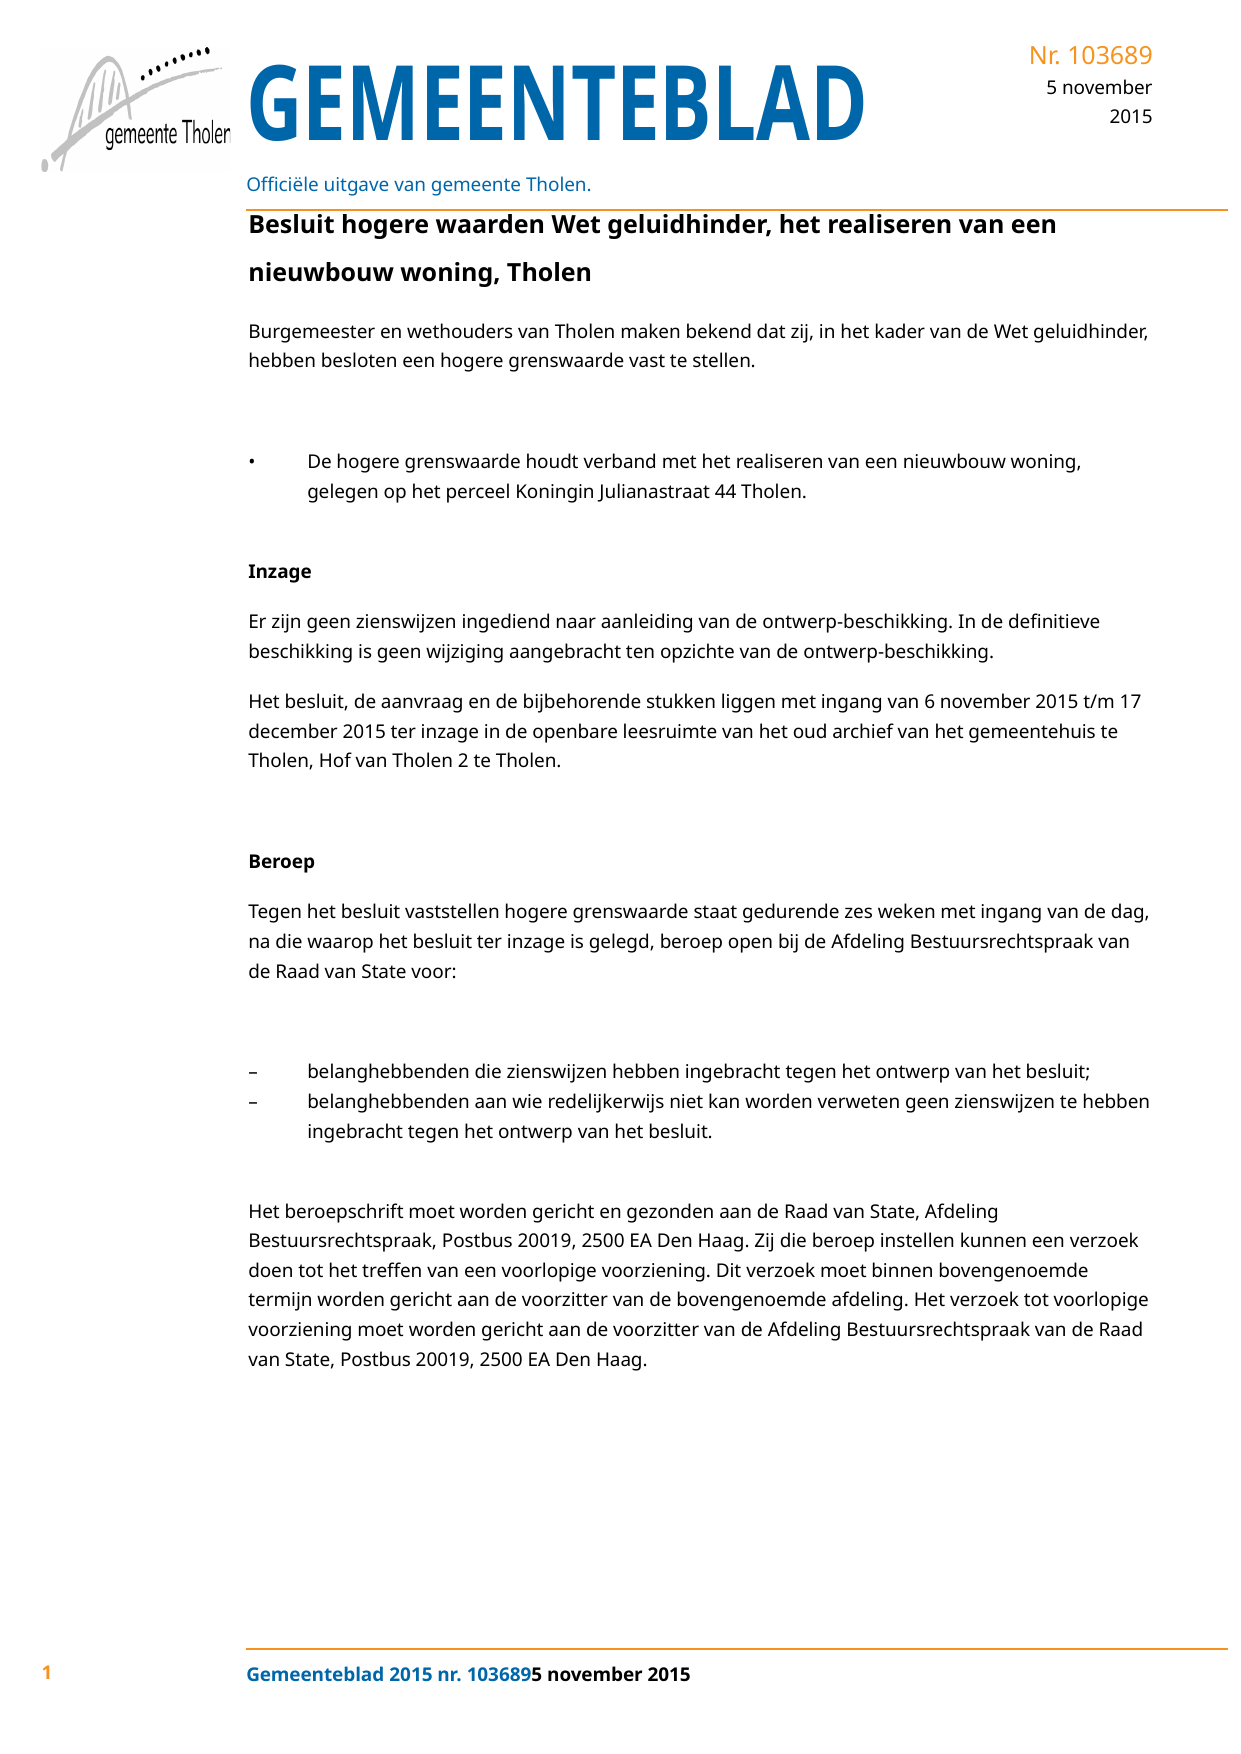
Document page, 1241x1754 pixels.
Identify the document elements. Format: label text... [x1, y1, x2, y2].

text Inzage [248, 558, 1152, 584]
text Het besluit, de aanvraag en de bijbehorende stukken liggen met ingang van 6 november 2015 t/m 17 december 2015 ter inzage in de openbare leesruimte van het oud archief van het gemeentehuis te Tholen, Hof van Tholen 2 te Tholen. [248, 688, 1152, 773]
list belanghebbenden die zienswijzen hebben ingebracht tegen het ontwerp van het besluit; [248, 1059, 1152, 1084]
text Tegen het besluit vaststellen hogere grenswaarde staat gedurende zes weken met ingang van de dag, na die waarop het besluit ter inzage is gelegd, beroep open bij de Afdeling Bestuursrechtspraak van de Raad van State voor: [248, 899, 1152, 984]
text Het beroepschrift moet worden gericht en gezonden aan de Raad van State, Afdeling Bestuursrechtspraak, Postbus 20019, 2500 EA Den Haag. Zij die beroep instellen kunnen een verzoek doen tot het treffen van een voorlopige voorziening. Dit verzoek moet binnen bovengenoemde termijn worden gericht aan de voorzitter van de bovengenoemde afdeling. Het verzoek tot voorlopige voorziening moet worden gericht aan de voorzitter van de Afdeling Bestuursrechtspraak van de Raad van State, Postbus 20019, 2500 EA Den Haag. [248, 1198, 1152, 1372]
text Besluit hogere waarden Wet geluidhinder, het realiseren van een nieuwbouw woning, Tholen [248, 211, 1152, 288]
picture [41, 47, 231, 172]
list belanghebbenden aan wie redelijkerwijs niet kan worden verweten geen zienswijzen te hebben ingebracht tegen het ontwerp van het besluit. [248, 1088, 1152, 1144]
list De hogere grenswaarde houdt verband met het realiseren van een nieuwbouw woning, gelegen op het perceel Koningin Julianastraat 44 Tholen. [248, 448, 1152, 504]
text Er zijn geen zienswijzen ingediend naar aanleiding van de ontwerp-beschikking. In de definitieve beschikking is geen wijziging aangebracht ten opzichte van de ontwerp-beschikking. [248, 608, 1152, 664]
text Burgemeester en wethouders van Tholen maken bekend dat zij, in het kader van de Wet geluidhinder, hebben besloten een hogere grenswaarde vast te stellen. [248, 318, 1152, 373]
text Beroep [248, 848, 1152, 874]
